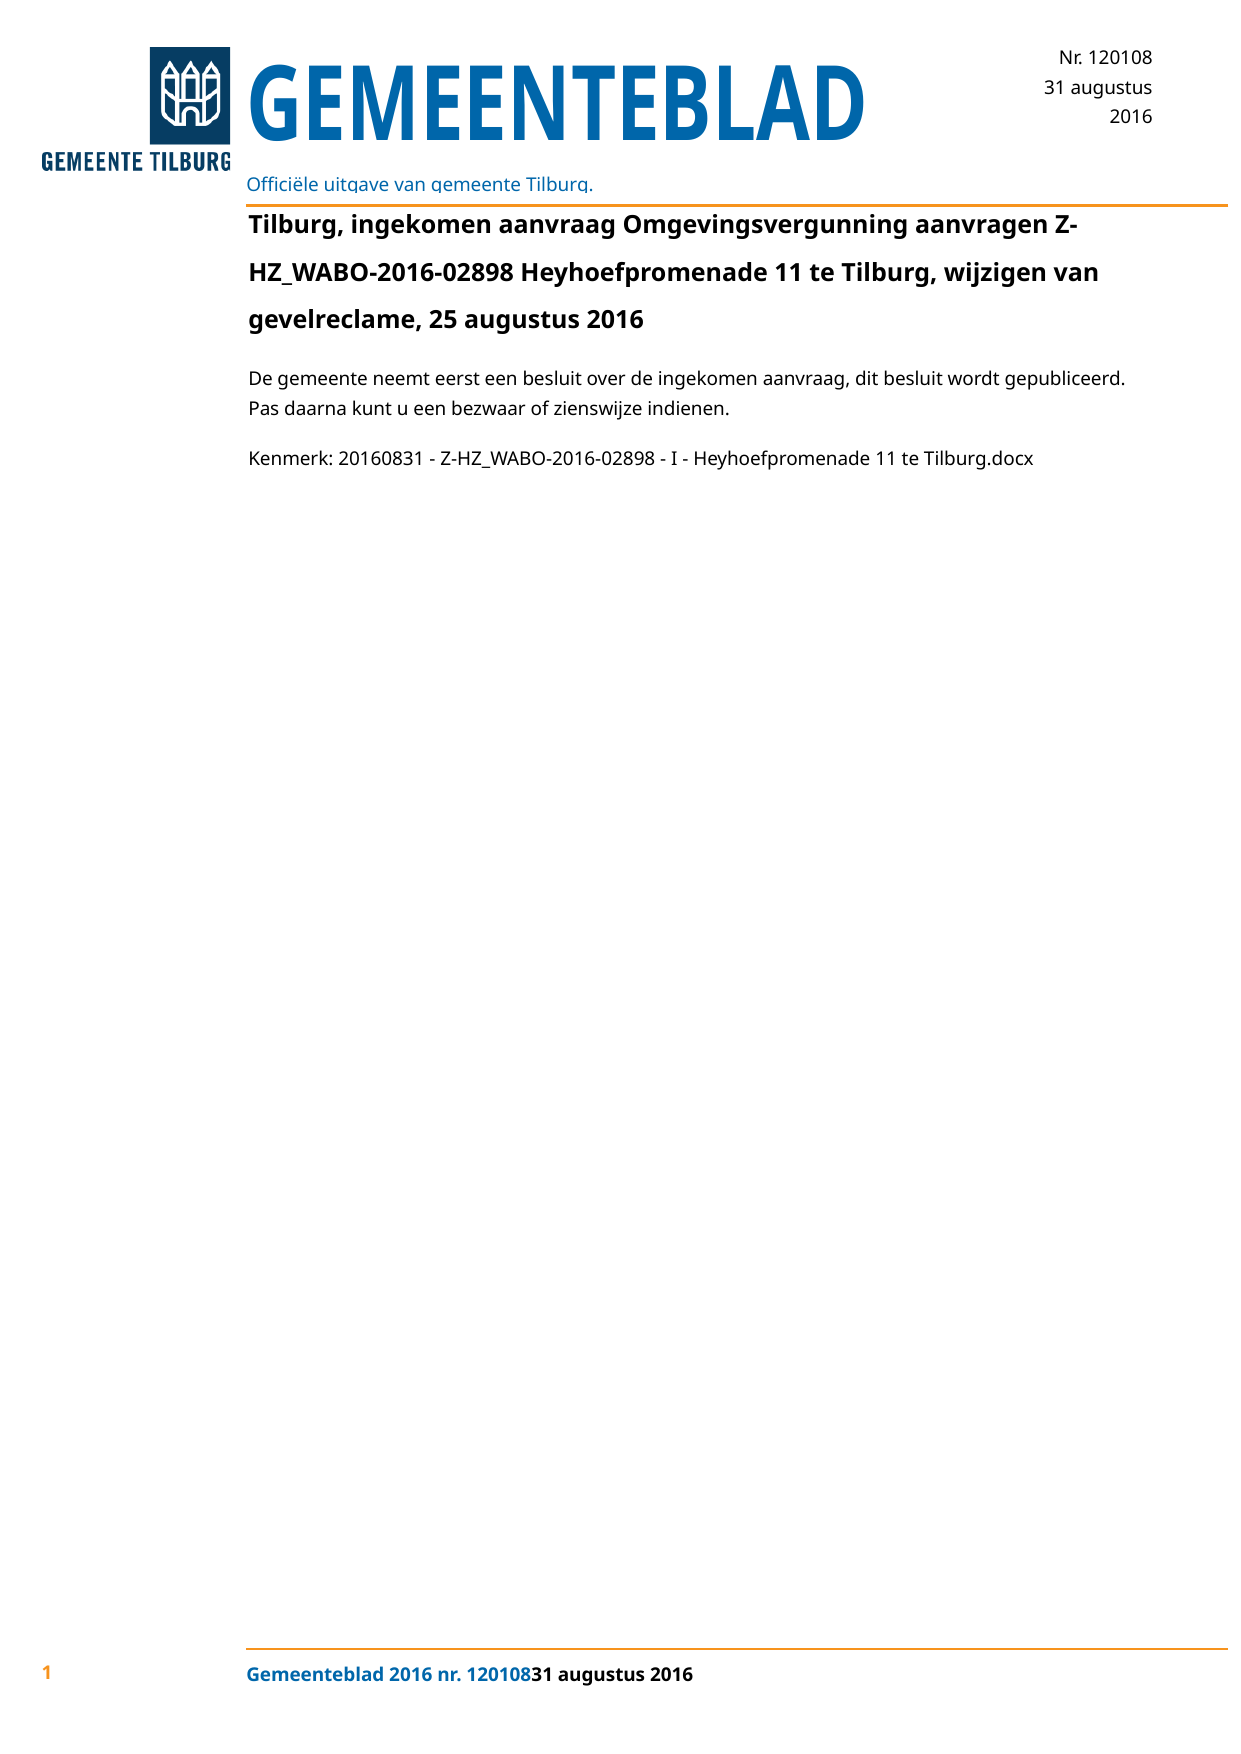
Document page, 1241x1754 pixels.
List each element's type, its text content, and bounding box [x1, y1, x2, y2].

text Tilburg, ingekomen aanvraag Omgevingsvergunning aanvragen Z-HZ_WABO-2016-02898 Heyhoefpromenade 11 te Tilburg, wijzigen van gevelreclame, 25 augustus 2016 [248, 207, 1152, 336]
text De gemeente neemt eerst een besluit over de ingekomen aanvraag, dit besluit wordt gepubliceerd. Pas daarna kunt u een bezwaar of zienswijze indienen. [248, 366, 1152, 421]
picture [41, 47, 231, 172]
text Kenmerk: 20160831 - Z-HZ_WABO-2016-02898 - I - Heyhoefpromenade 11 te Tilburg.docx [248, 446, 1152, 471]
